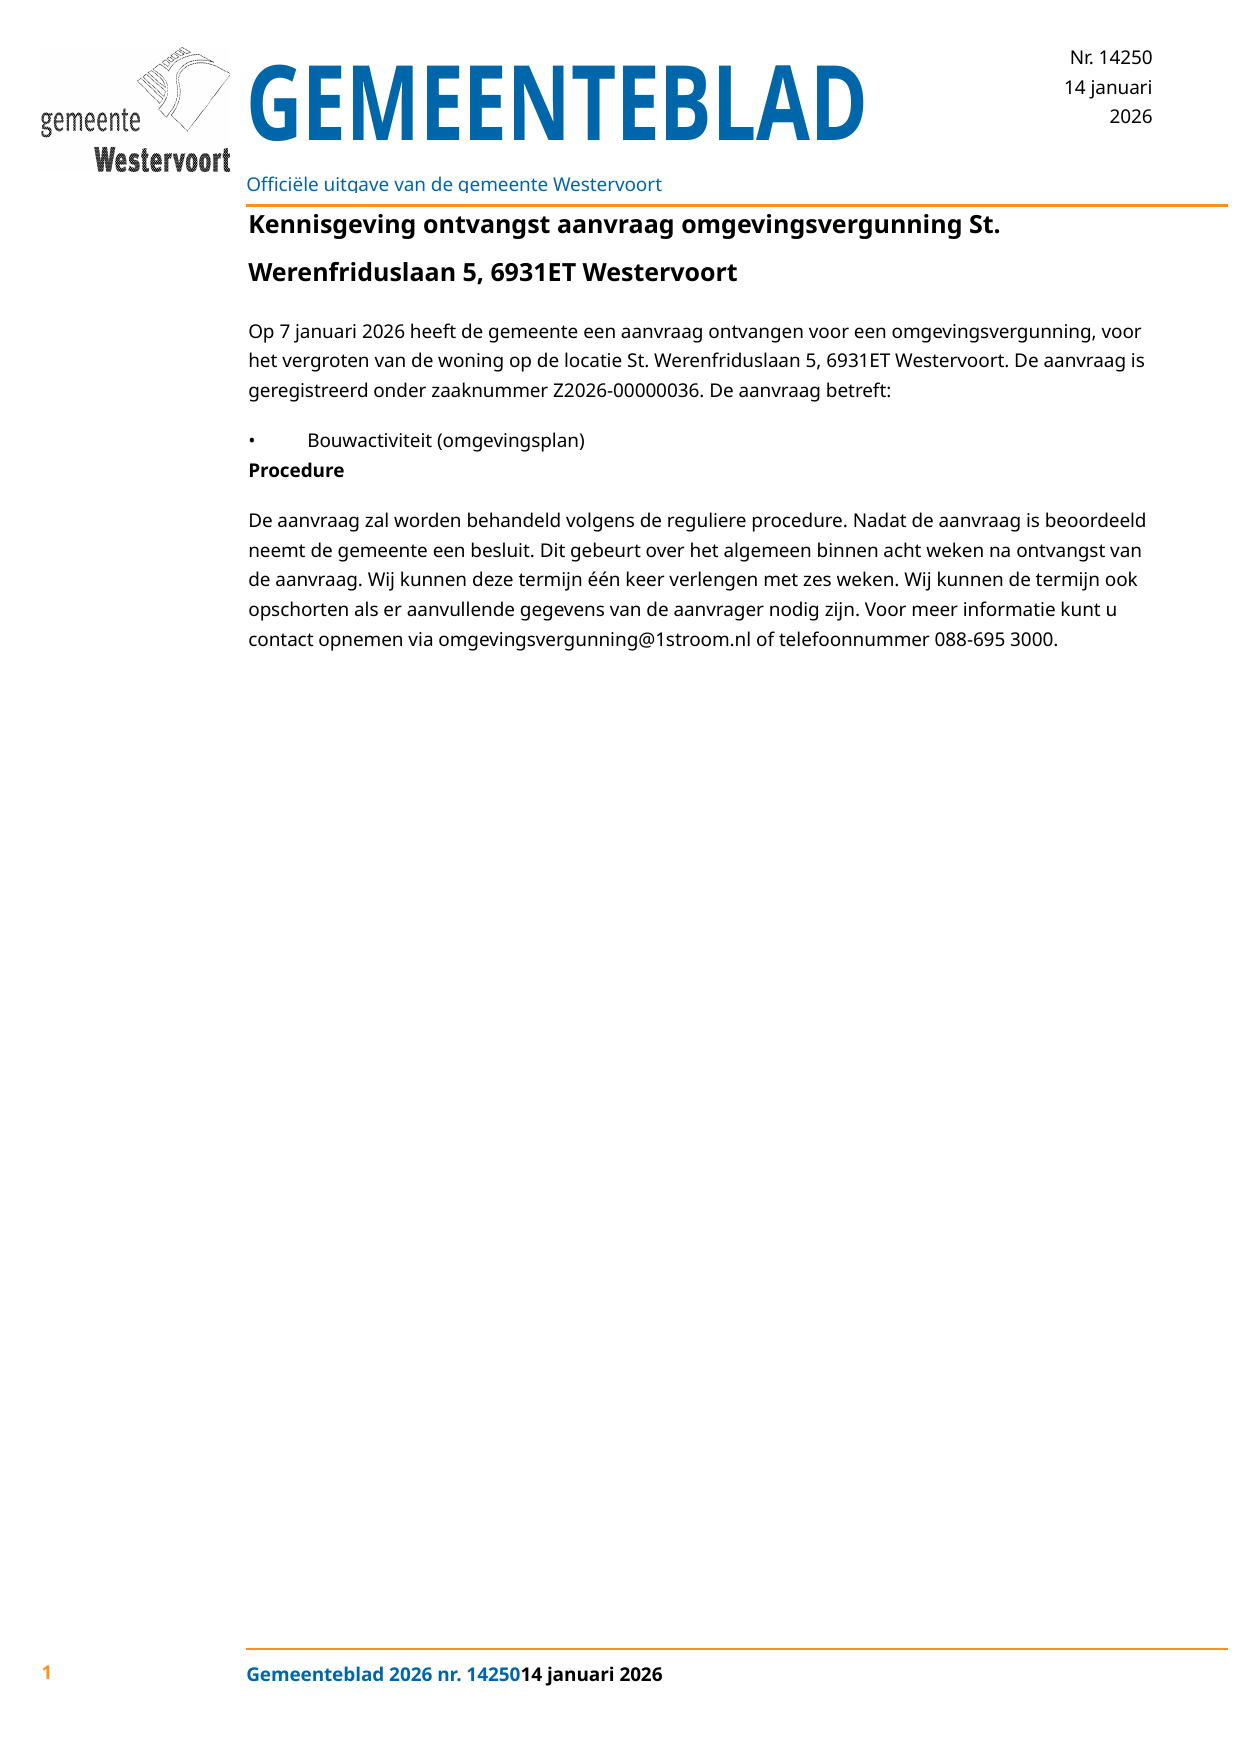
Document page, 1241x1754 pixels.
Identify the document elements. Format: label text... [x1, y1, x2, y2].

text De aanvraag zal worden behandeld volgens de reguliere procedure. Nadat de aanvraag is beoordeeld neemt de gemeente een besluit. Dit gebeurt over het algemeen binnen acht weken na ontvangst van de aanvraag. Wij kunnen deze termijn één keer verlengen met zes weken. Wij kunnen de termijn ook opschorten als er aanvullende gegevens van de aanvrager nodig zijn. Voor meer informatie kunt u contact opnemen via omgevingsvergunning@1stroom.nl of telefoonnummer 088-695 3000. [248, 507, 1152, 652]
text Procedure [248, 457, 1152, 483]
picture [41, 47, 231, 172]
text Op 7 januari 2026 heeft de gemeente een aanvraag ontvangen voor een omgevingsvergunning, voor het vergroten van de woning op de locatie St. Werenfriduslaan 5, 6931ET Westervoort. De aanvraag is geregistreerd onder zaaknummer Z2026-00000036. De aanvraag betreft: [248, 318, 1152, 403]
text Kennisgeving ontvangst aanvraag omgevingsvergunning St. Werenfriduslaan 5, 6931ET Westervoort [248, 207, 1152, 288]
list Bouwactiviteit (omgevingsplan) [248, 427, 1152, 453]
